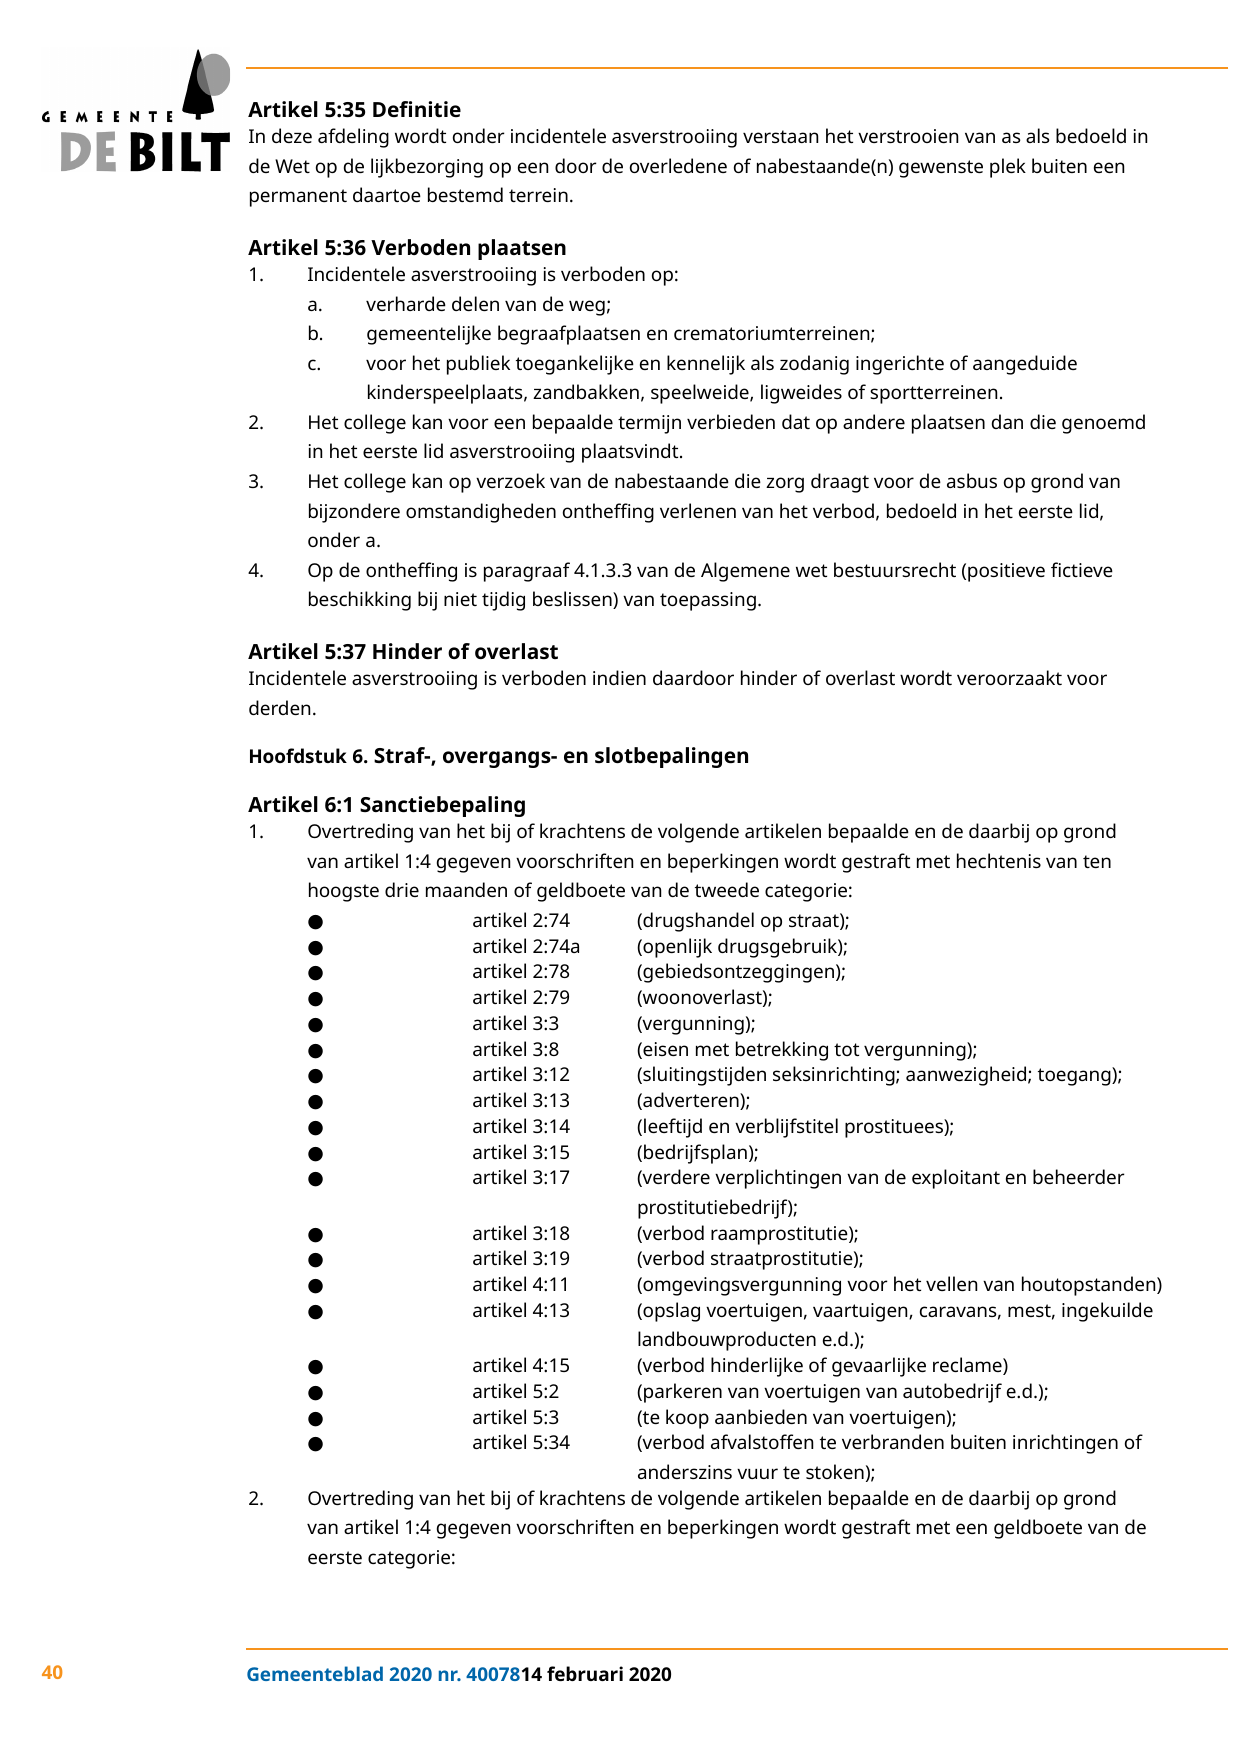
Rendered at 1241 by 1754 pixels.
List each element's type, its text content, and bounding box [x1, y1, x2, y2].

table_cell (eisen met betrekking tot vergunning); [637, 1036, 1211, 1062]
list Overtreding van het bij of krachtens de volgende artikelen bepaalde en de daarbij op grond van artikel 1:4 gegeven voorschriften en beperkingen wordt gestraft met een geldboete van de eerste categorie: [248, 1485, 1152, 1570]
table_header ● [307, 907, 472, 933]
table_cell (verbod straatprostitutie); [637, 1246, 1211, 1271]
table_cell artikel 3:3 [472, 1010, 637, 1036]
table_cell (verbod afvalstoffen te verbranden buiten inrichtingen of anderszins vuur te stoken); [637, 1430, 1211, 1485]
table_cell artikel 3:17 [472, 1165, 637, 1220]
list Overtreding van het bij of krachtens de volgende artikelen bepaalde en de daarbij op grond van artikel 1:4 gegeven voorschriften en beperkingen wordt gestraft met hechtenis van ten hoogste drie maanden of geldboete van de tweede categorie: [248, 818, 1152, 903]
picture [41, 47, 231, 172]
table_cell (gebiedsontzeggingen); [637, 959, 1211, 984]
text Artikel 6:1 Sanctiebepaling [248, 790, 1152, 818]
list Het college kan voor een bepaalde termijn verbieden dat op andere plaatsen dan die genoemd in het eerste lid asverstrooiing plaatsvindt. [248, 409, 1152, 464]
text Artikel 5:35 Definitie [248, 95, 1152, 123]
list Het college kan op verzoek van de nabestaande die zorg draagt voor de asbus op grond van bijzondere omstandigheden ontheffing verlenen van het verbod, bedoeld in het eerste lid, onder a. [248, 468, 1152, 553]
table_cell artikel 2:74a [472, 933, 637, 959]
table_cell ● [307, 1220, 472, 1246]
list gemeentelijke begraafplaatsen en crematoriumterreinen; [307, 320, 1152, 346]
table_cell (omgevingsvergunning voor het vellen van houtopstanden) [637, 1271, 1211, 1297]
table_cell ● [307, 1271, 472, 1297]
table_cell artikel 4:15 [472, 1353, 637, 1378]
table_cell ● [307, 1353, 472, 1378]
text Hoofdstuk 6. Straf-, overgangs- en slotbepalingen [248, 741, 1152, 769]
table_cell artikel 4:11 [472, 1271, 637, 1297]
table_cell (bedrijfsplan); [637, 1139, 1211, 1164]
table_cell (verbod raamprostitutie); [637, 1220, 1211, 1246]
table_cell artikel 4:13 [472, 1297, 637, 1352]
table_cell ● [307, 1139, 472, 1164]
table_cell (opslag voertuigen, vaartuigen, caravans, mest, ingekuilde landbouwproducten e.d.); [637, 1297, 1211, 1352]
text Artikel 5:36 Verboden plaatsen [248, 233, 1152, 261]
table_cell ● [307, 933, 472, 959]
text In deze afdeling wordt onder incidentele asverstrooiing verstaan het verstrooien van as als bedoeld in de Wet op de lijkbezorging op een door de overledene of nabestaande(n) gewenste plek buiten een permanent daartoe bestemd terrein. [248, 123, 1152, 208]
table_cell ● [307, 985, 472, 1010]
table_cell artikel 3:8 [472, 1036, 637, 1062]
table_cell artikel 3:18 [472, 1220, 637, 1246]
table_cell artikel 3:15 [472, 1139, 637, 1164]
table_cell (parkeren van voertuigen van autobedrijf e.d.); [637, 1378, 1211, 1404]
table_cell ● [307, 1404, 472, 1429]
table_cell (leeftijd en verblijfstitel prostituees); [637, 1113, 1211, 1139]
table_cell (te koop aanbieden van voertuigen); [637, 1404, 1211, 1429]
table_cell artikel 3:14 [472, 1113, 637, 1139]
table_cell ● [307, 959, 472, 984]
table_cell artikel 5:2 [472, 1378, 637, 1404]
table_cell (woonoverlast); [637, 985, 1211, 1010]
text Artikel 5:37 Hinder of overlast [248, 637, 1152, 666]
table_cell artikel 3:12 [472, 1062, 637, 1087]
table_cell (verbod hinderlijke of gevaarlijke reclame) [637, 1353, 1211, 1378]
table_cell (verdere verplichtingen van de exploitant en beheerder prostitutiebedrijf); [637, 1165, 1211, 1220]
table_cell artikel 2:78 [472, 959, 637, 984]
table_cell ● [307, 1378, 472, 1404]
table_cell ● [307, 1010, 472, 1036]
table_cell ● [307, 1036, 472, 1062]
text Incidentele asverstrooiing is verboden indien daardoor hinder of overlast wordt veroorzaakt voor derden. [248, 666, 1152, 721]
list Op de ontheffing is paragraaf 4.1.3.3 van de Algemene wet bestuursrecht (positieve fictieve beschikking bij niet tijdig beslissen) van toepassing. [248, 557, 1152, 612]
table_cell ● [307, 1297, 472, 1352]
table_cell (openlijk drugsgebruik); [637, 933, 1211, 959]
list Incidentele asverstrooiing is verboden op: [248, 261, 1152, 287]
table_cell artikel 3:13 [472, 1088, 637, 1113]
table_cell artikel 3:19 [472, 1246, 637, 1271]
table_cell ● [307, 1062, 472, 1087]
table_cell ● [307, 1113, 472, 1139]
table_cell (sluitingstijden seksinrichting; aanwezigheid; toegang); [637, 1062, 1211, 1087]
table_cell ● [307, 1088, 472, 1113]
table_cell artikel 2:79 [472, 985, 637, 1010]
table_cell ● [307, 1165, 472, 1220]
table_cell ● [307, 1246, 472, 1271]
list voor het publiek toegankelijke en kennelijk als zodanig ingerichte of aangeduide kinderspeelplaats, zandbakken, speelweide, ligweides of sportterreinen. [307, 350, 1152, 405]
table_cell (vergunning); [637, 1010, 1211, 1036]
table_cell (adverteren); [637, 1088, 1211, 1113]
list verharde delen van de weg; [307, 291, 1152, 317]
table_header (drugshandel op straat); [637, 907, 1211, 933]
table_cell artikel 5:34 [472, 1430, 637, 1485]
table_header artikel 2:74 [472, 907, 637, 933]
table_cell artikel 5:3 [472, 1404, 637, 1429]
table_cell ● [307, 1430, 472, 1485]
